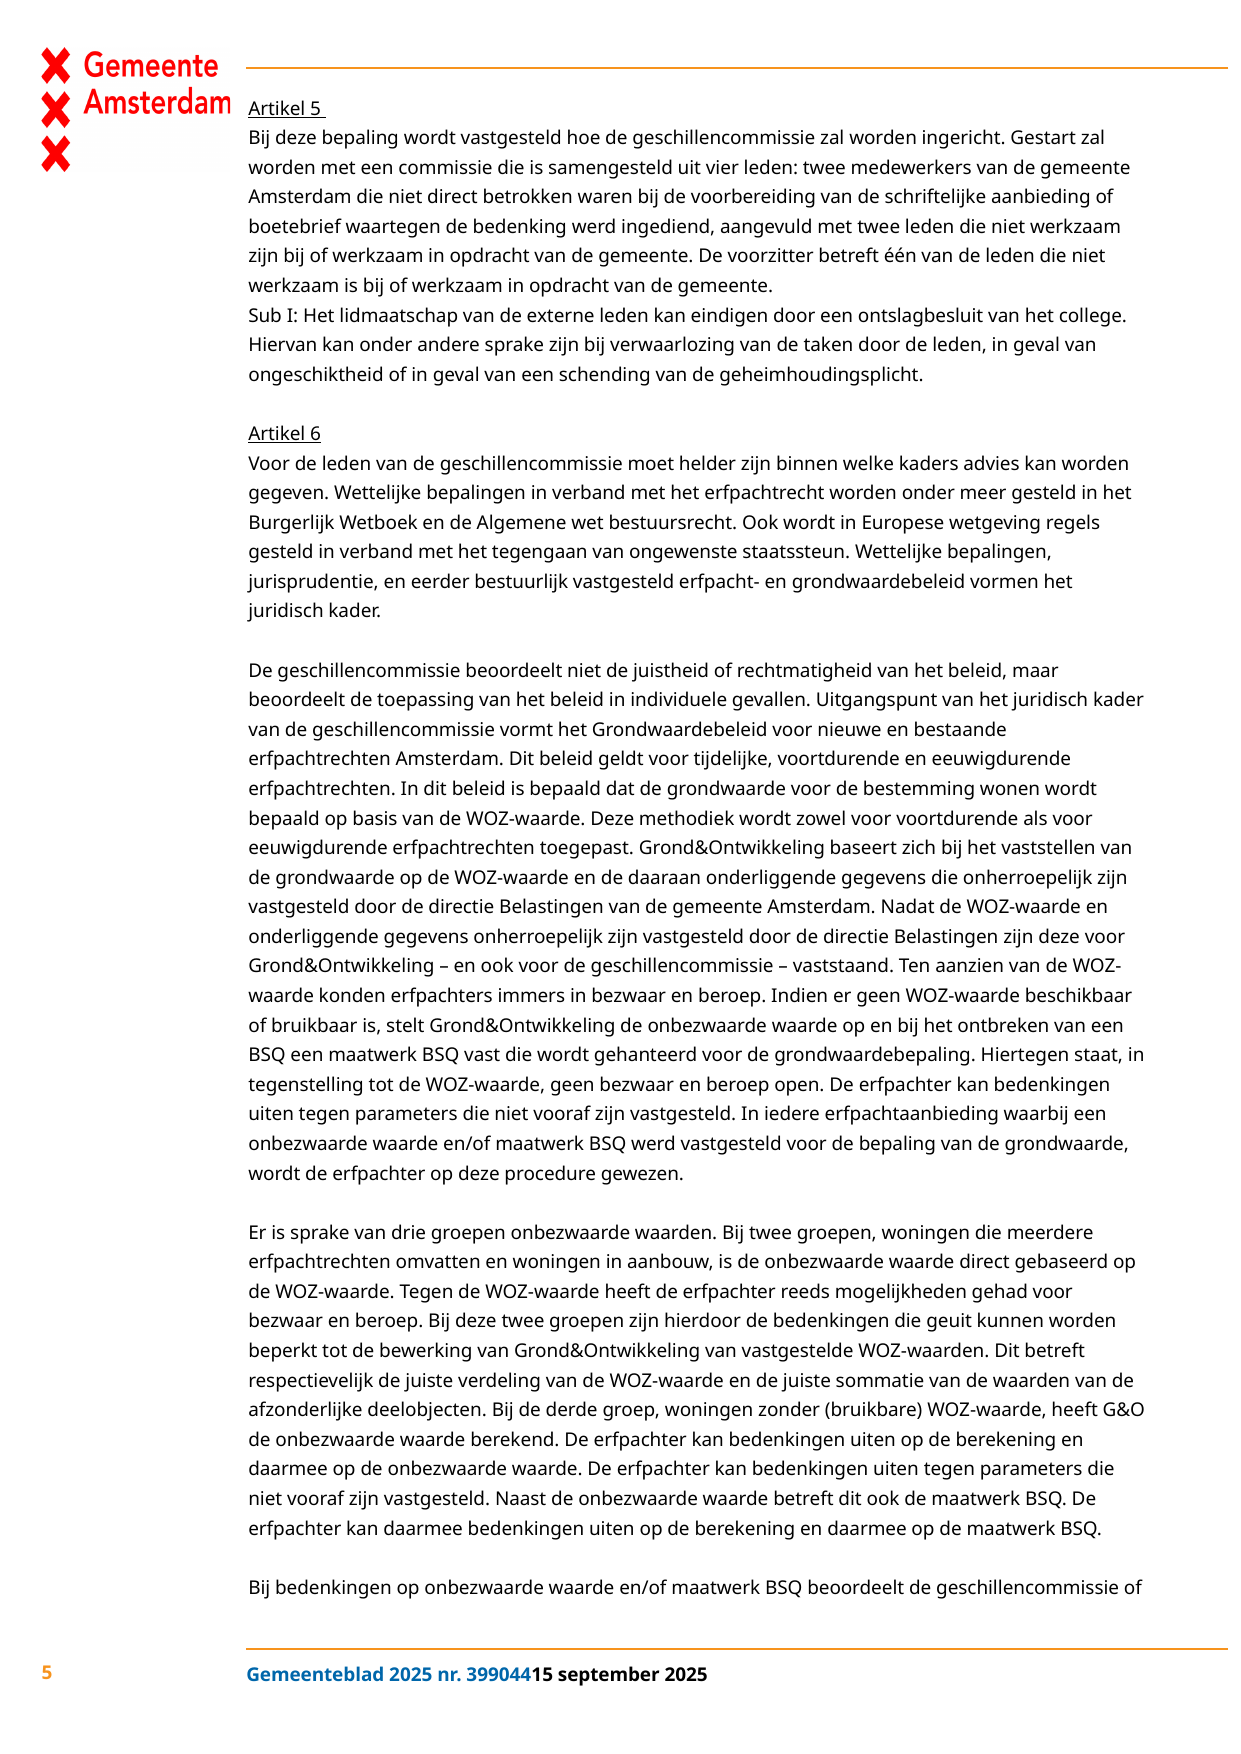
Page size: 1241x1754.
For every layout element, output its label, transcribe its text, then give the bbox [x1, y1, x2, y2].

text Bij deze bepaling wordt vastgesteld hoe de geschillencommissie zal worden ingericht. Gestart zal worden met een commissie die is samengesteld uit vier leden: twee medewerkers van de gemeente Amsterdam die niet direct betrokken waren bij de voorbereiding van de schriftelijke aanbieding of boetebrief waartegen de bedenking werd ingediend, aangevuld met twee leden die niet werkzaam zijn bij of werkzaam in opdracht van de gemeente. De voorzitter betreft één van de leden die niet werkzaam is bij of werkzaam in opdracht van de gemeente. [248, 124, 1152, 298]
text De geschillencommissie beoordeelt niet de juistheid of rechtmatigheid van het beleid, maar beoordeelt de toepassing van het beleid in individuele gevallen. Uitgangspunt van het juridisch kader van de geschillencommissie vormt het Grondwaardebeleid voor nieuwe en bestaande erfpachtrechten Amsterdam. Dit beleid geldt voor tijdelijke, voortdurende en eeuwigdurende erfpachtrechten. In dit beleid is bepaald dat de grondwaarde voor de bestemming wonen wordt bepaald op basis van de WOZ-waarde. Deze methodiek wordt zowel voor voortdurende als voor eeuwigdurende erfpachtrechten toegepast. Grond&Ontwikkeling baseert zich bij het vaststellen van de grondwaarde op de WOZ-waarde en de daaraan onderliggende gegevens die onherroepelijk zijn vastgesteld door de directie Belastingen van de gemeente Amsterdam. Nadat de WOZ-waarde en onderliggende gegevens onherroepelijk zijn vastgesteld door de directie Belastingen zijn deze voor Grond&Ontwikkeling – en ook voor de geschillencommissie – vaststaand. Ten aanzien van de WOZ-waarde konden erfpachters immers in bezwaar en beroep. Indien er geen WOZ-waarde beschikbaar of bruikbaar is, stelt Grond&Ontwikkeling de onbezwaarde waarde op en bij het ontbreken van een BSQ een maatwerk BSQ vast die wordt gehanteerd voor de grondwaardebepaling. Hiertegen staat, in tegenstelling tot de WOZ-waarde, geen bezwaar en beroep open. De erfpachter kan bedenkingen uiten tegen parameters die niet vooraf zijn vastgesteld. In iedere erfpachtaanbieding waarbij een onbezwaarde waarde en/of maatwerk BSQ werd vastgesteld voor de bepaling van de grondwaarde, wordt de erfpachter op deze procedure gewezen. [248, 657, 1152, 1186]
text Sub I: Het lidmaatschap van de externe leden kan eindigen door een ontslagbesluit van het college. Hiervan kan onder andere sprake zijn bij verwaarlozing van de taken door de leden, in geval van ongeschiktheid of in geval van een schending van de geheimhoudingsplicht. [248, 302, 1152, 387]
text Artikel 5 [248, 95, 1152, 121]
text Er is sprake van drie groepen onbezwaarde waarden. Bij twee groepen, woningen die meerdere erfpachtrechten omvatten en woningen in aanbouw, is de onbezwaarde waarde direct gebaseerd op de WOZ-waarde. Tegen de WOZ-waarde heeft de erfpachter reeds mogelijkheden gehad voor bezwaar en beroep. Bij deze twee groepen zijn hierdoor de bedenkingen die geuit kunnen worden beperkt tot de bewerking van Grond&Ontwikkeling van vastgestelde WOZ-waarden. Dit betreft respectievelijk de juiste verdeling van de WOZ-waarde en de juiste sommatie van de waarden van de afzonderlijke deelobjecten. Bij de derde groep, woningen zonder (bruikbare) WOZ-waarde, heeft G&O de onbezwaarde waarde berekend. De erfpachter kan bedenkingen uiten op de berekening en daarmee op de onbezwaarde waarde. De erfpachter kan bedenkingen uiten tegen parameters die niet vooraf zijn vastgesteld. Naast de onbezwaarde waarde betreft dit ook de maatwerk BSQ. De erfpachter kan daarmee bedenkingen uiten op de berekening en daarmee op de maatwerk BSQ. [248, 1219, 1152, 1541]
text Voor de leden van de geschillencommissie moet helder zijn binnen welke kaders advies kan worden gegeven. Wettelijke bepalingen in verband met het erfpachtrecht worden onder meer gesteld in het Burgerlijk Wetboek en de Algemene wet bestuursrecht. Ook wordt in Europese wetgeving regels gesteld in verband met het tegengaan van ongewenste staatssteun. Wettelijke bepalingen, jurisprudentie, en eerder bestuurlijk vastgesteld erfpacht- en grondwaardebeleid vormen het juridisch kader. [248, 450, 1152, 623]
text Artikel 6 [248, 420, 1152, 446]
text Bij bedenkingen op onbezwaarde waarde en/of maatwerk BSQ beoordeelt de geschillencommissie of [248, 1574, 1152, 1600]
picture [41, 47, 231, 172]
